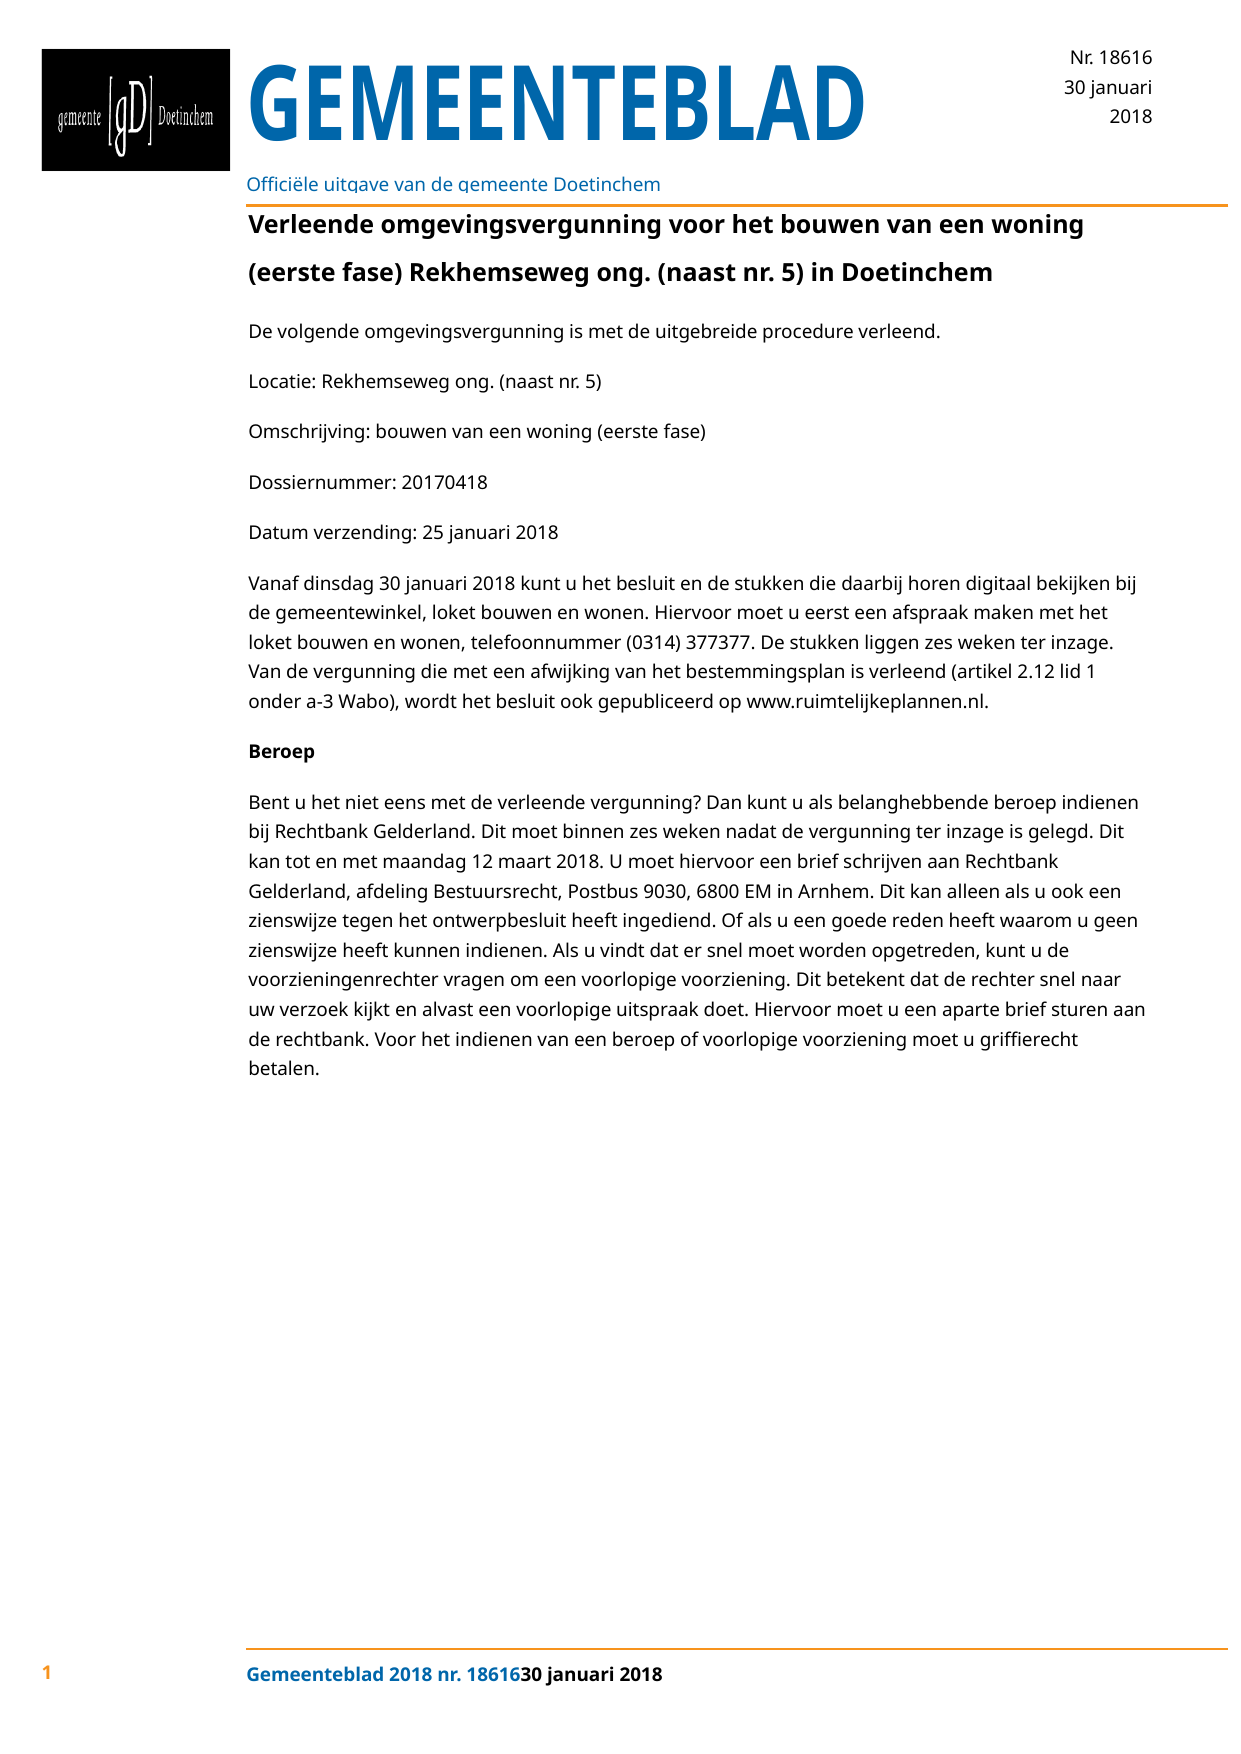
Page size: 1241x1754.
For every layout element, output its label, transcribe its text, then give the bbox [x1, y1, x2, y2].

text Dossiernummer: 20170418 [248, 469, 1152, 495]
text Verleende omgevingsvergunning voor het bouwen van een woning (eerste fase) Rekhemseweg ong. (naast nr. 5) in Doetinchem [248, 207, 1152, 288]
text Omschrijving: bouwen van een woning (eerste fase) [248, 419, 1152, 444]
text Bent u het niet eens met de verleende vergunning? Dan kunt u als belanghebbende beroep indienen bij Rechtbank Gelderland. Dit moet binnen zes weken nadat de vergunning ter inzage is gelegd. Dit kan tot en met maandag 12 maart 2018. U moet hiervoor een brief schrijven aan Rechtbank Gelderland, afdeling Bestuursrecht, Postbus 9030, 6800 EM in Arnhem. Dit kan alleen als u ook een zienswijze tegen het ontwerpbesluit heeft ingediend. Of als u een goede reden heeft waarom u geen zienswijze heeft kunnen indienen. Als u vindt dat er snel moet worden opgetreden, kunt u de voorzieningenrechter vragen om een voorlopige voorziening. Dit betekent dat de rechter snel naar uw verzoek kijkt en alvast een voorlopige uitspraak doet. Hiervoor moet u een aparte brief sturen aan de rechtbank. Voor het indienen van een beroep of voorlopige voorziening moet u griffierecht betalen. [248, 789, 1152, 1081]
text De volgende omgevingsvergunning is met de uitgebreide procedure verleend. [248, 318, 1152, 344]
text Locatie: Rekhemseweg ong. (naast nr. 5) [248, 368, 1152, 394]
picture [41, 47, 231, 172]
text Vanaf dinsdag 30 januari 2018 kunt u het besluit en de stukken die daarbij horen digitaal bekijken bij de gemeentewinkel, loket bouwen en wonen. Hiervoor moet u eerst een afspraak maken met het loket bouwen en wonen, telefoonnummer (0314) 377377. De stukken liggen zes weken ter inzage. Van de vergunning die met een afwijking van het bestemmingsplan is verleend (artikel 2.12 lid 1 onder a-3 Wabo), wordt het besluit ook gepubliceerd op www.ruimtelijkeplannen.nl. [248, 570, 1152, 714]
text Datum verzending: 25 januari 2018 [248, 519, 1152, 545]
text Beroep [248, 739, 1152, 764]
